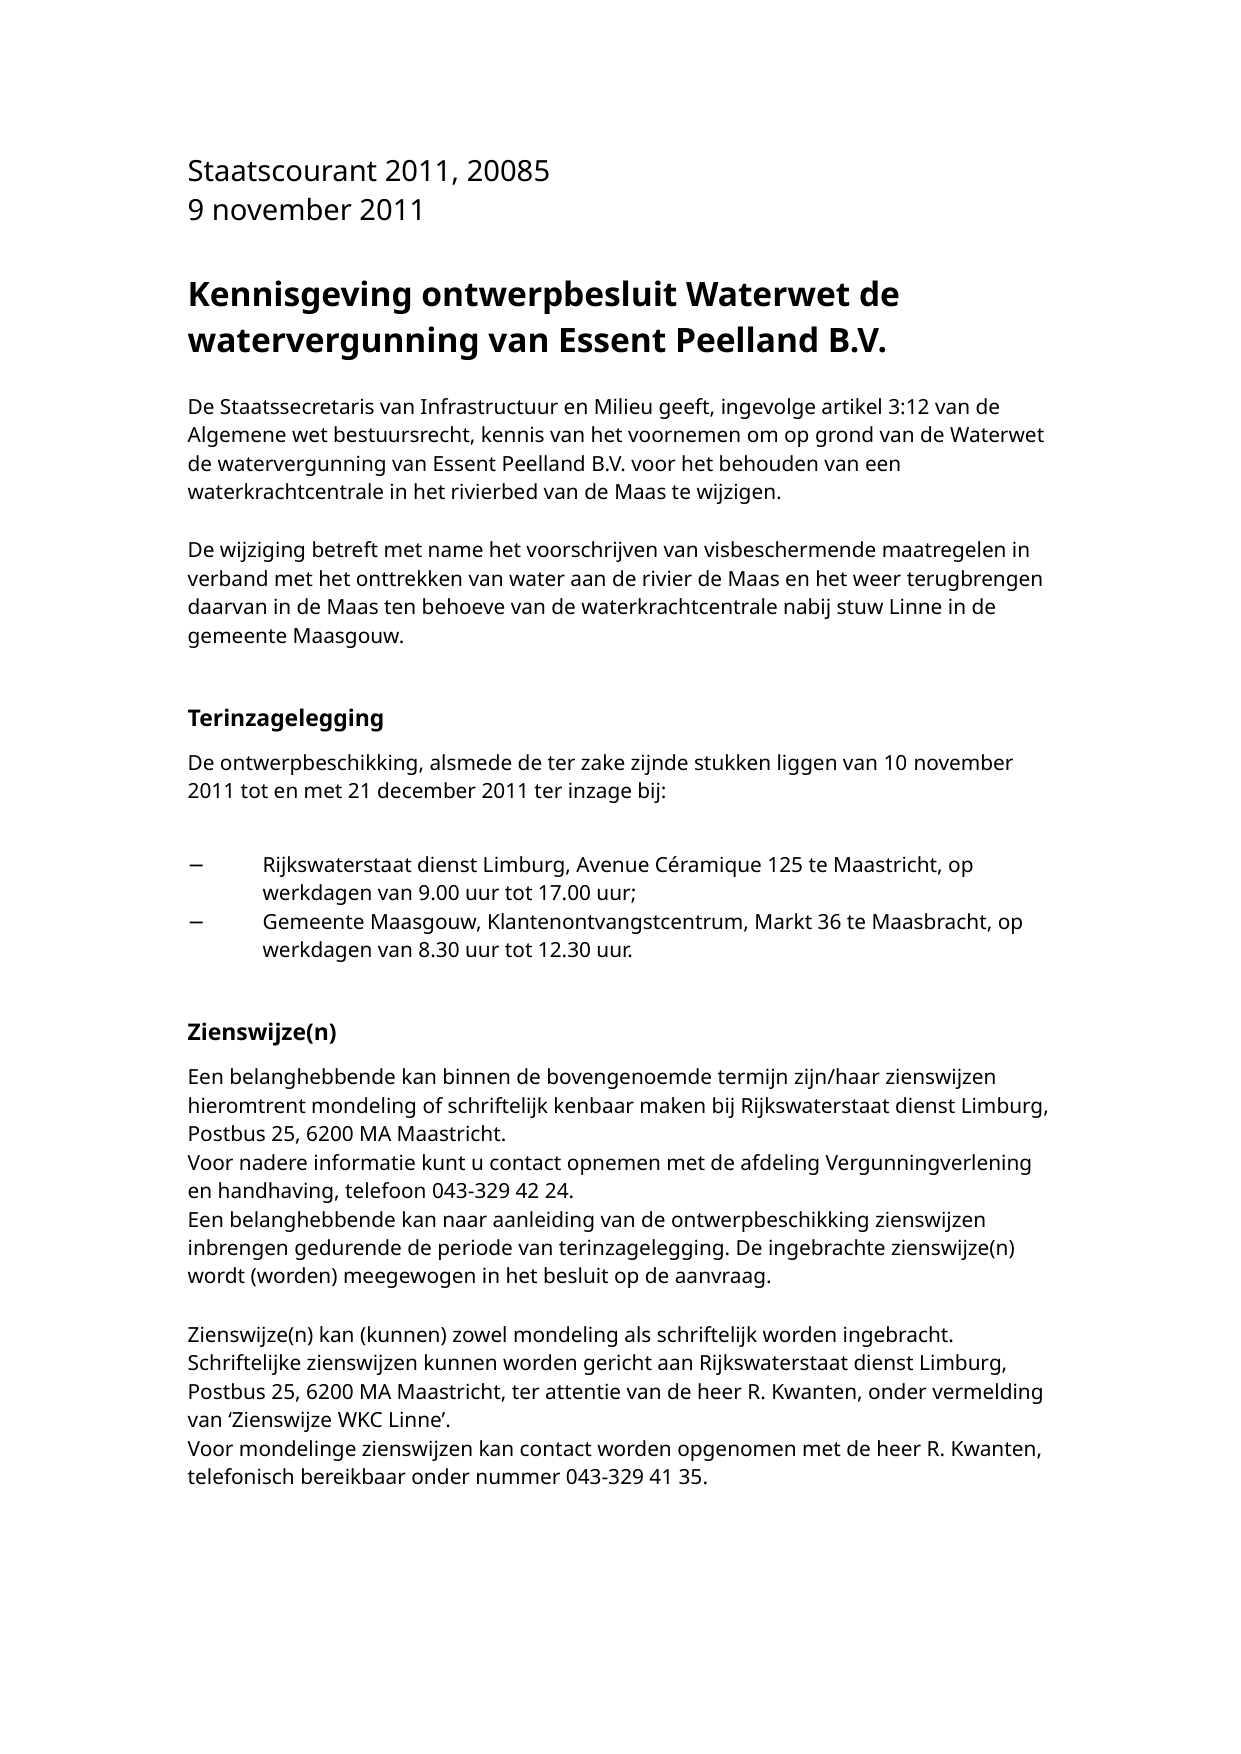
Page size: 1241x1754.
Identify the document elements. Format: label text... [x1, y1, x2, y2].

text Staatscourant 2011, 20085 [187, 150, 1053, 190]
text Voor nadere informatie kunt u contact opnemen met de afdeling Vergunningverlening en handhaving, telefoon 043-329 42 24. [187, 1148, 1053, 1205]
text Een belanghebbende kan binnen de bovengenoemde termijn zijn/haar zienswijzen hieromtrent mondeling of schriftelijk kenbaar maken bij Rijkswaterstaat dienst Limburg, Postbus 25, 6200 MA Maastricht. [187, 1062, 1053, 1148]
text De Staatssecretaris van Infrastructuur en Milieu geeft, ingevolge artikel 3:12 van de Algemene wet bestuursrecht, kennis van het voornemen om op grond van de Waterwet de watervergunning van Essent Peelland B.V. voor het behouden van een waterkrachtcentrale in het rivierbed van de Maas te wijzigen. [187, 392, 1053, 506]
subtitle Terinzagelegging [187, 702, 1053, 733]
text 9 november 2011 [187, 190, 1053, 229]
text Een belanghebbende kan naar aanleiding van de ontwerpbeschikking zienswijzen inbrengen gedurende de periode van terinzagelegging. De ingebrachte zienswijze(n) wordt (worden) meegewogen in het besluit op de aanvraag. [187, 1205, 1053, 1290]
text Voor mondelinge zienswijzen kan contact worden opgenomen met de heer R. Kwanten, telefonisch bereikbaar onder nummer 043-329 41 35. [187, 1434, 1053, 1491]
text De ontwerpbeschikking, alsmede de ter zake zijnde stukken liggen van 10 november 2011 tot en met 21 december 2011 ter inzage bij: [187, 748, 1053, 805]
subtitle Zienswijze(n) [187, 1016, 1053, 1047]
subtitle Kennisgeving ontwerpbesluit Waterwet de watervergunning van Essent Peelland B.V. [187, 271, 1053, 362]
text De wijziging betreft met name het voorschrijven van visbeschermende maatregelen in verband met het onttrekken van water aan de rivier de Maas en het weer terugbrengen daarvan in de Maas ten behoeve van de waterkrachtcentrale nabij stuw Linne in de gemeente Maasgouw. [187, 536, 1053, 649]
list Rijkswaterstaat dienst Limburg, Avenue Céramique 125 te Maastricht, op werkdagen van 9.00 uur tot 17.00 uur; [187, 850, 1053, 907]
list Gemeente Maasgouw, Klantenontvangstcentrum, Markt 36 te Maasbracht, op werkdagen van 8.30 uur tot 12.30 uur. [187, 907, 1053, 964]
text Zienswijze(n) kan (kunnen) zowel mondeling als schriftelijk worden ingebracht. Schriftelijke zienswijzen kunnen worden gericht aan Rijkswaterstaat dienst Limburg, Postbus 25, 6200 MA Maastricht, ter attentie van de heer R. Kwanten, onder vermelding van ‘Zienswijze WKC Linne’. [187, 1320, 1053, 1434]
